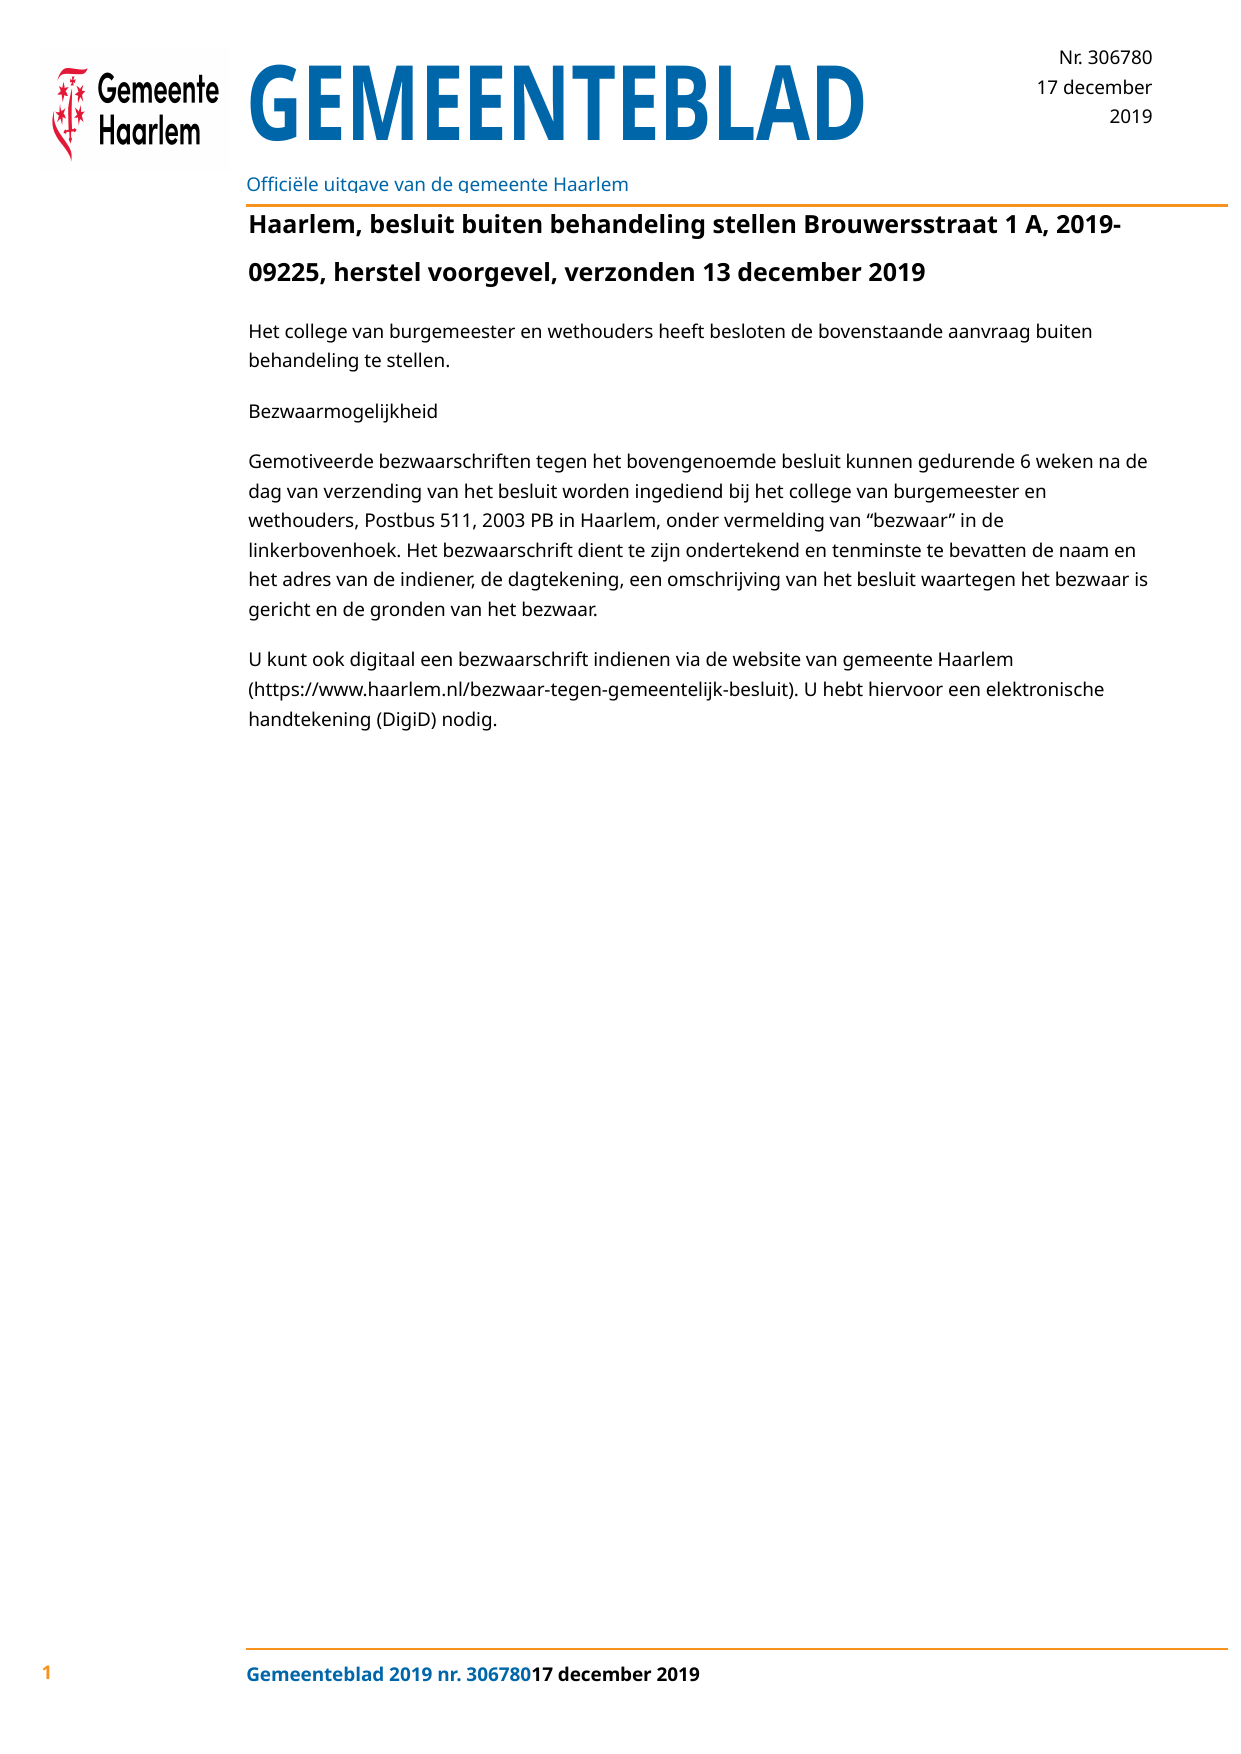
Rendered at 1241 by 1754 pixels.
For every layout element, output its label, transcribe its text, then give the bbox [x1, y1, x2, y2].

picture [41, 47, 231, 172]
text Haarlem, besluit buiten behandeling stellen Brouwersstraat 1 A, 2019-09225, herstel voorgevel, verzonden 13 december 2019 [248, 207, 1152, 288]
text Gemotiveerde bezwaarschriften tegen het bovengenoemde besluit kunnen gedurende 6 weken na de dag van verzending van het besluit worden ingediend bij het college van burgemeester en wethouders, Postbus 511, 2003 PB in Haarlem, onder vermelding van “bezwaar” in de linkerbovenhoek. Het bezwaarschrift dient te zijn ondertekend en tenminste te bevatten de naam en het adres van de indiener, de dagtekening, een omschrijving van het besluit waartegen het bezwaar is gericht en de gronden van het bezwaar. [248, 448, 1152, 622]
text U kunt ook digitaal een bezwaarschrift indienen via de website van gemeente Haarlem (https://www.haarlem.nl/bezwaar-tegen-gemeentelijk-besluit). U hebt hiervoor een elektronische handtekening (DigiD) nodig. [248, 647, 1152, 732]
text Het college van burgemeester en wethouders heeft besloten de bovenstaande aanvraag buiten behandeling te stellen. [248, 318, 1152, 373]
text Bezwaarmogelijkheid [248, 398, 1152, 424]
